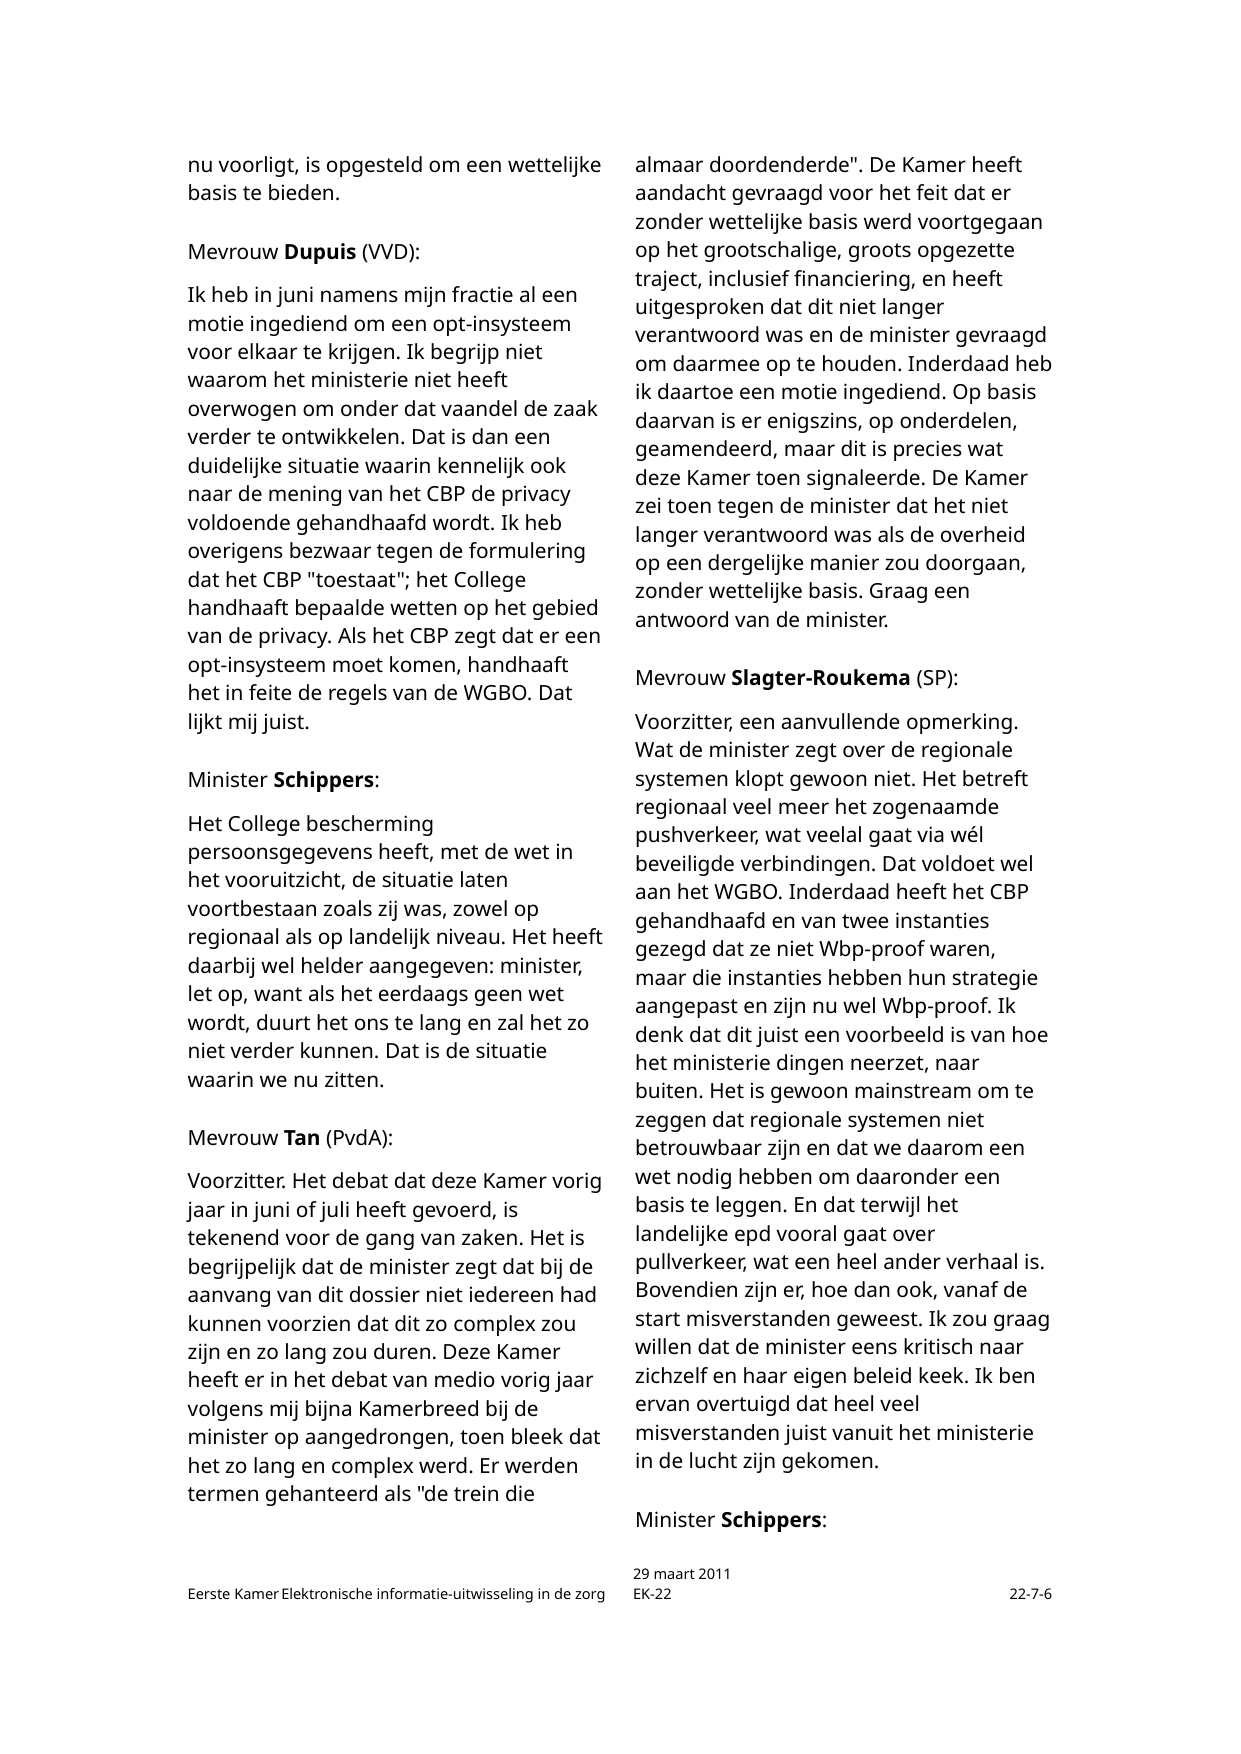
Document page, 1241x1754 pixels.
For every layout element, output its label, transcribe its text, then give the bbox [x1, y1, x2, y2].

text Ik heb in juni namens mijn fractie al een motie ingediend om een opt-insysteem voor elkaar te krijgen. Ik begrijp niet waarom het ministerie niet heeft overwogen om onder dat vaandel de zaak verder te ontwikkelen. Dat is dan een duidelijke situatie waarin kennelijk ook naar de mening van het CBP de privacy voldoende gehandhaafd wordt. Ik heb overigens bezwaar tegen de formulering dat het CBP "toestaat"; het College handhaaft bepaalde wetten op het gebied van de privacy. Als het CBP zegt dat er een opt-insysteem moet komen, handhaaft het in feite de regels van de WGBO. Dat lijkt mij juist. [187, 280, 605, 735]
text Het College bescherming persoonsgegevens heeft, met de wet in het vooruitzicht, de situatie laten voortbestaan zoals zij was, zowel op regionaal als op landelijk niveau. Het heeft daarbij wel helder aangegeven: minister, let op, want als het eerdaags geen wet wordt, duurt het ons te lang en zal het zo niet verder kunnen. Dat is de situatie waarin we nu zitten. [187, 809, 605, 1093]
text Mevrouw Slagter-Roukema (SP): [635, 663, 1053, 692]
text nu voorligt, is opgesteld om een wettelijke basis te bieden. [187, 150, 605, 207]
text Voorzitter. Het debat dat deze Kamer vorig jaar in juni of juli heeft gevoerd, is tekenend voor de gang van zaken. Het is begrijpelijk dat de minister zegt dat bij de aanvang van dit dossier niet iedereen had kunnen voorzien dat dit zo complex zou zijn en zo lang zou duren. Deze Kamer heeft er in het debat van medio vorig jaar volgens mij bijna Kamerbreed bij de minister op aangedrongen, toen bleek dat het zo lang en complex werd. Er werden termen gehanteerd als "de trein die [187, 1167, 605, 1508]
text Voorzitter, een aanvullende opmerking. Wat de minister zegt over de regionale systemen klopt gewoon niet. Het betreft regionaal veel meer het zogenaamde pushverkeer, wat veelal gaat via wél beveiligde verbindingen. Dat voldoet wel aan het WGBO. Inderdaad heeft het CBP gehandhaafd en van twee instanties gezegd dat ze niet Wbp-proof waren, maar die instanties hebben hun strategie aangepast en zijn nu wel Wbp-proof. Ik denk dat dit juist een voorbeeld is van hoe het ministerie dingen neerzet, naar buiten. Het is gewoon mainstream om te zeggen dat regionale systemen niet betrouwbaar zijn en dat we daarom een wet nodig hebben om daaronder een basis te leggen. En dat terwijl het landelijke epd vooral gaat over pullverkeer, wat een heel ander verhaal is. Bovendien zijn er, hoe dan ook, vanaf de start misverstanden geweest. Ik zou graag willen dat de minister eens kritisch naar zichzelf en haar eigen beleid keek. Ik ben ervan overtuigd dat heel veel misverstanden juist vanuit het ministerie in de lucht zijn gekomen. [635, 707, 1053, 1475]
text Mevrouw Tan (PvdA): [187, 1123, 605, 1152]
text almaar doordenderde". De Kamer heeft aandacht gevraagd voor het feit dat er zonder wettelijke basis werd voortgegaan op het grootschalige, groots opgezette traject, inclusief financiering, en heeft uitgesproken dat dit niet langer verantwoord was en de minister gevraagd om daarmee op te houden. Inderdaad heb ik daartoe een motie ingediend. Op basis daarvan is er enigszins, op onderdelen, geamendeerd, maar dit is precies wat deze Kamer toen signaleerde. De Kamer zei toen tegen de minister dat het niet langer verantwoord was als de overheid op een dergelijke manier zou doorgaan, zonder wettelijke basis. Graag een antwoord van de minister. [635, 150, 1053, 633]
text Minister Schippers: [187, 765, 605, 794]
text Mevrouw Dupuis (VVD): [187, 237, 605, 265]
text Minister Schippers: [635, 1505, 1053, 1533]
